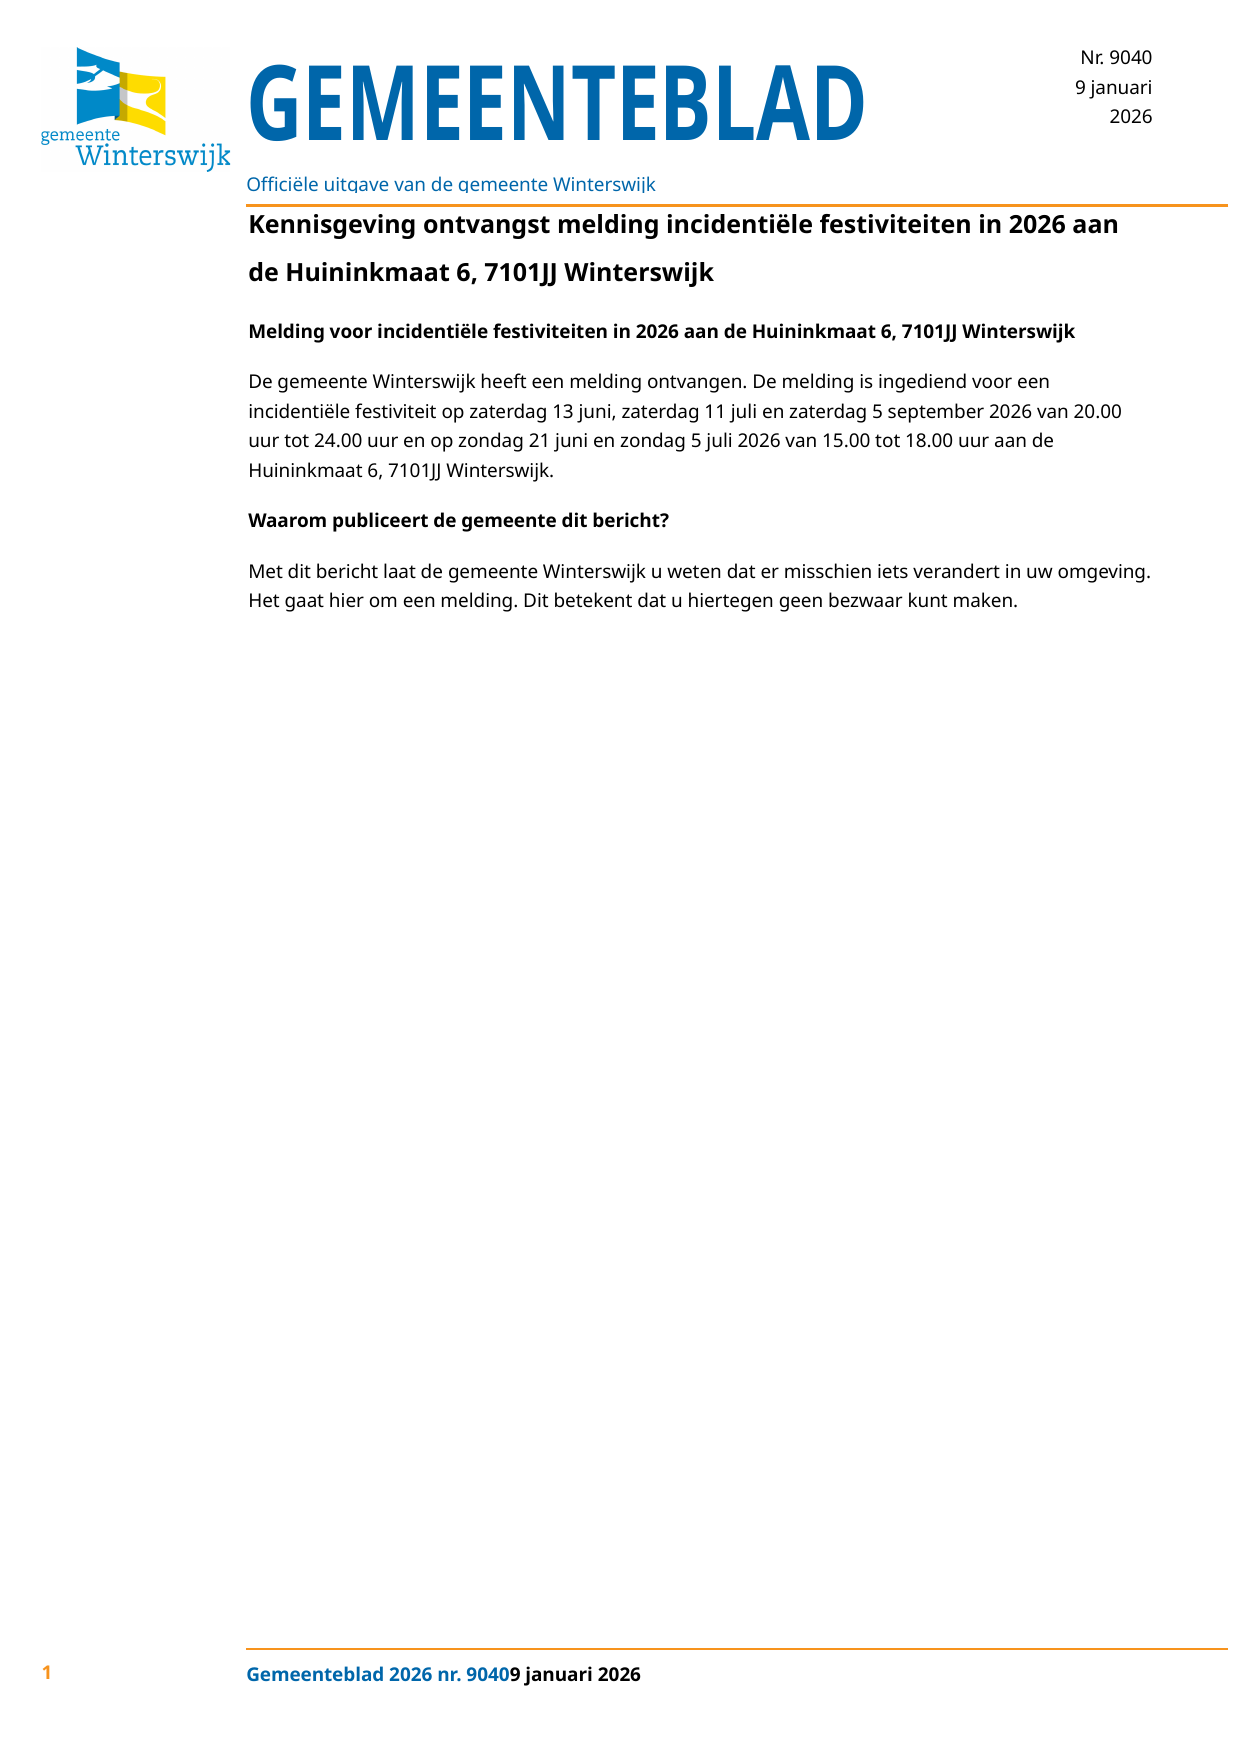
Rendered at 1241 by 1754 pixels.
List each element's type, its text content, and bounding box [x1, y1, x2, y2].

text De gemeente Winterswijk heeft een melding ontvangen. De melding is ingediend voor een incidentiële festiviteit op zaterdag 13 juni, zaterdag 11 juli en zaterdag 5 september 2026 van 20.00 uur tot 24.00 uur en op zondag 21 juni en zondag 5 juli 2026 van 15.00 tot 18.00 uur aan de Huininkmaat 6, 7101JJ Winterswijk. [248, 368, 1152, 483]
text Met dit bericht laat de gemeente Winterswijk u weten dat er misschien iets verandert in uw omgeving. Het gaat hier om een melding. Dit betekent dat u hiertegen geen bezwaar kunt maken. [248, 558, 1152, 613]
text Waarom publiceert de gemeente dit bericht? [248, 507, 1152, 533]
picture [225, 153, 231, 162]
text Melding voor incidentiële festiviteiten in 2026 aan de Huininkmaat 6, 7101JJ Winterswijk [248, 318, 1152, 344]
text Kennisgeving ontvangst melding incidentiële festiviteiten in 2026 aan de Huininkmaat 6, 7101JJ Winterswijk [248, 207, 1152, 288]
picture [41, 47, 231, 172]
